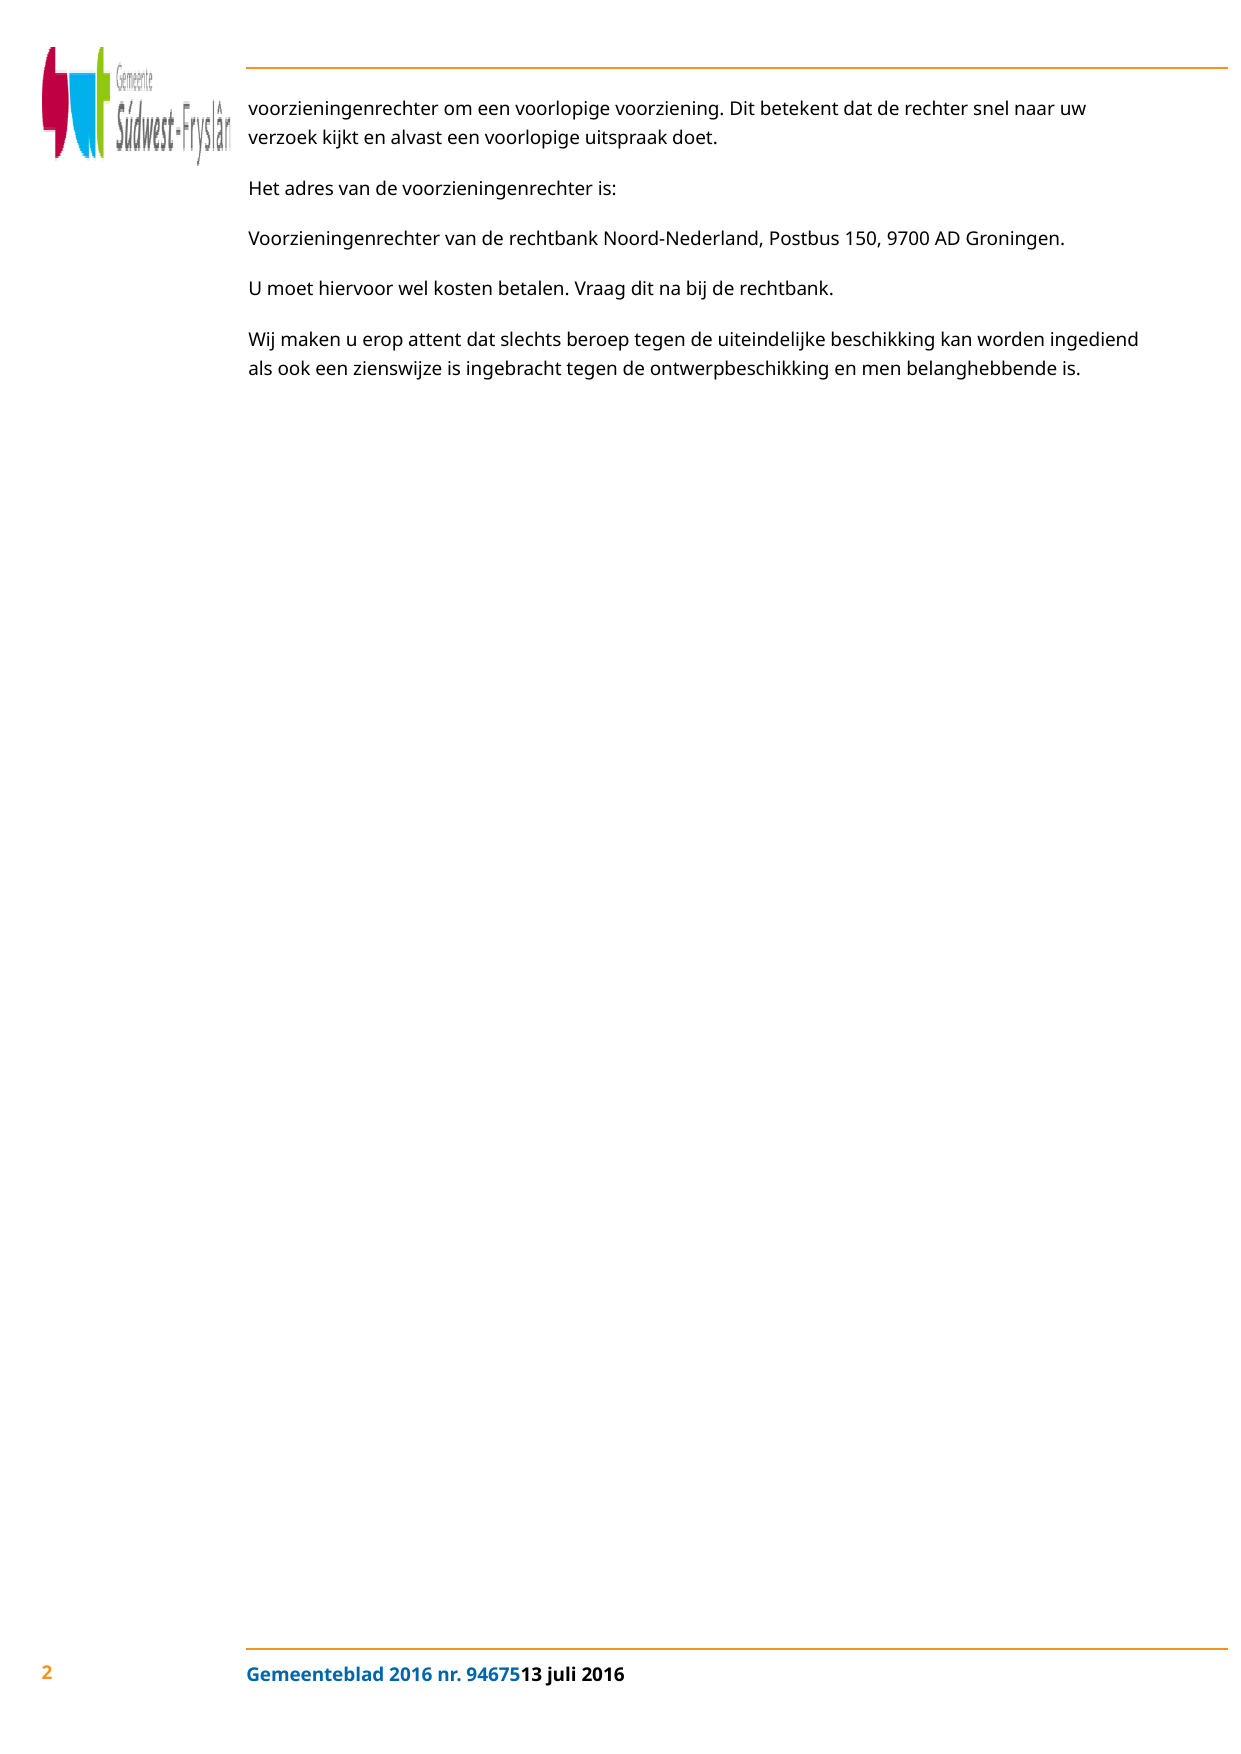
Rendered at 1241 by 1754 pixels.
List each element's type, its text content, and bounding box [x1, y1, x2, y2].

text U moet hiervoor wel kosten betalen. Vraag dit na bij de rechtbank. [248, 276, 1152, 301]
picture [41, 47, 231, 172]
text Wij maken u erop attent dat slechts beroep tegen de uiteindelijke beschikking kan worden ingediend als ook een zienswijze is ingebracht tegen de ontwerpbeschikking en men belanghebbende is. [248, 326, 1152, 381]
text voorzieningenrechter om een voorlopige voorziening. Dit betekent dat de rechter snel naar uw verzoek kijkt en alvast een voorlopige uitspraak doet. [248, 95, 1152, 150]
text Voorzieningenrechter van de rechtbank Noord-Nederland, Postbus 150, 9700 AD Groningen. [248, 225, 1152, 251]
text Het adres van de voorzieningenrechter is: [248, 175, 1152, 201]
